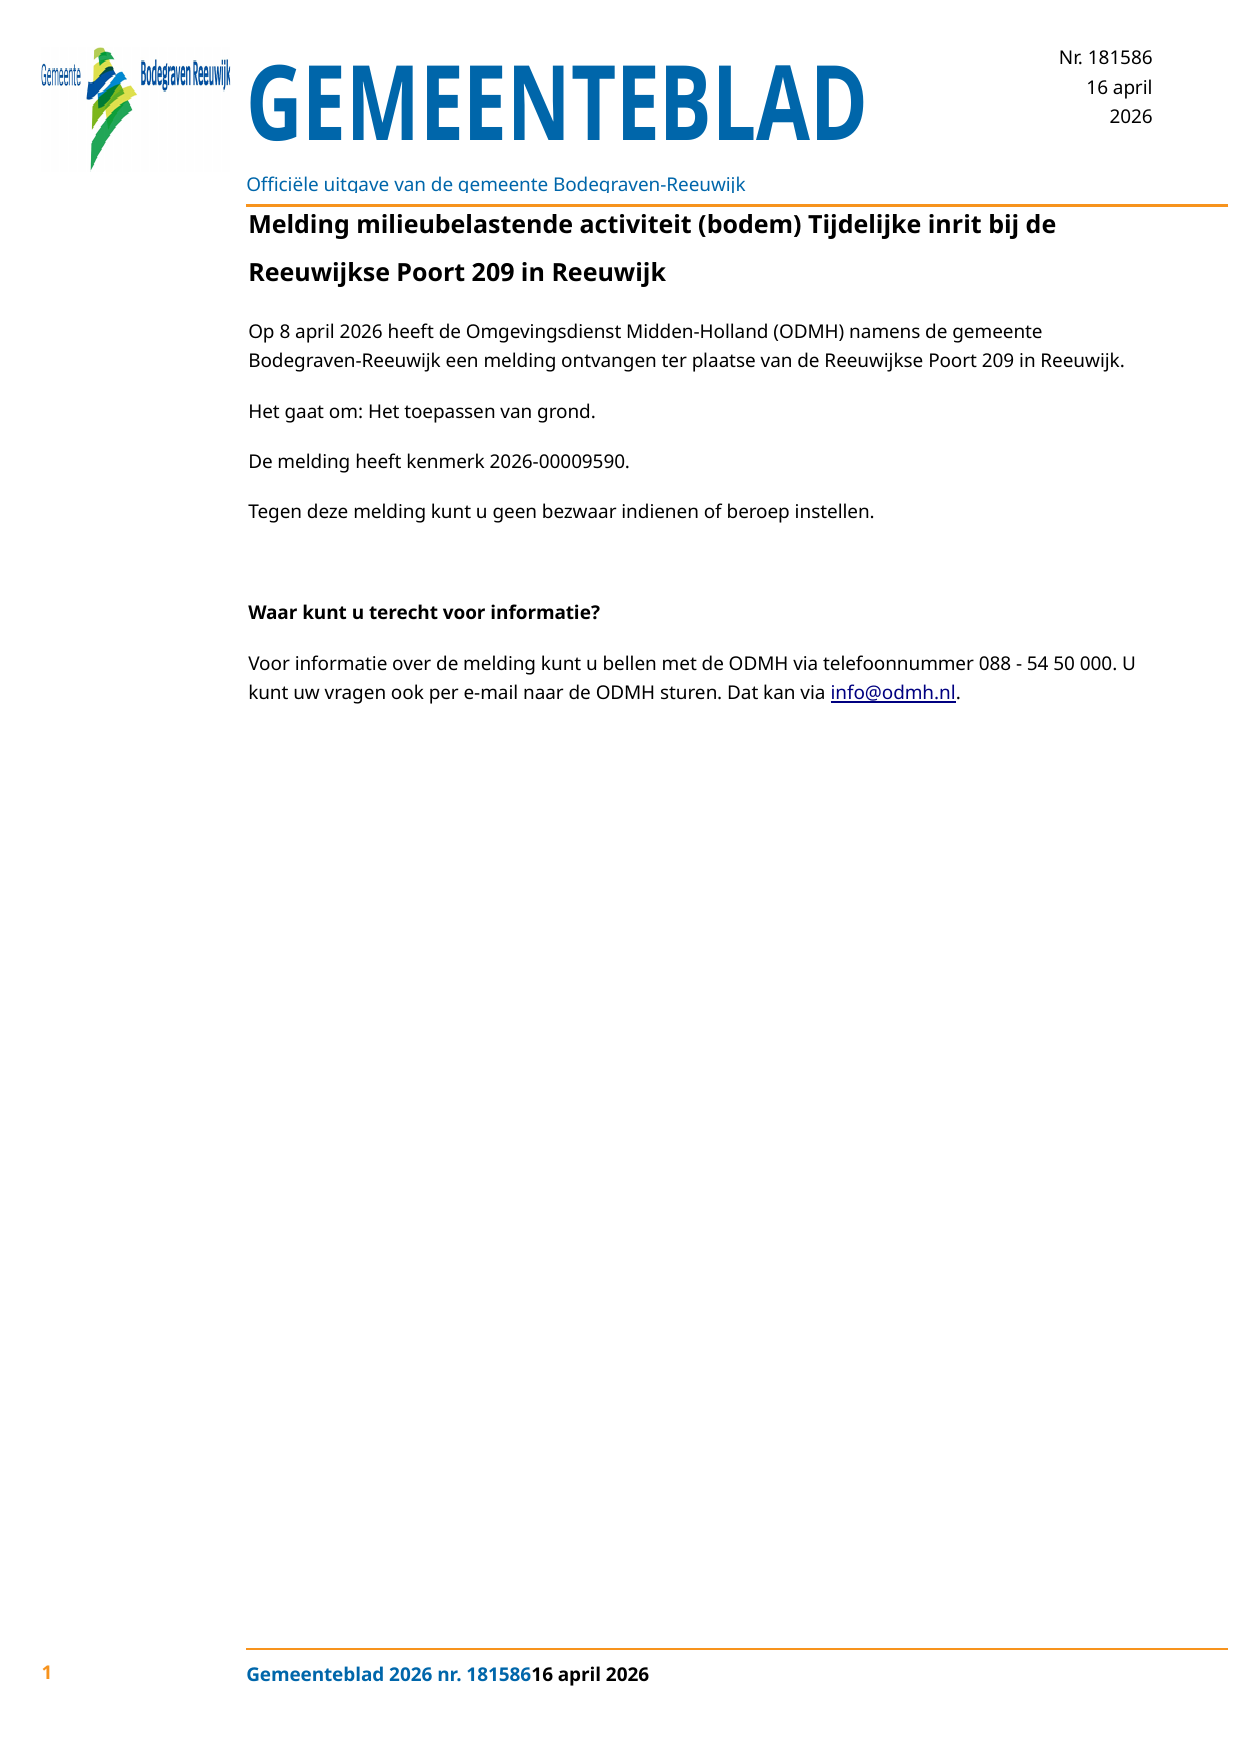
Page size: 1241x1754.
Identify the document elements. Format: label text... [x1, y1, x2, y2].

picture [41, 47, 231, 172]
text Voor informatie over de melding kunt u bellen met de ODMH via telefoonnummer 088 - 54 50 000. U kunt uw vragen ook per e-mail naar de ODMH sturen. Dat kan via info@odmh.nl. [248, 650, 1152, 705]
text Melding milieubelastende activiteit (bodem) Tijdelijke inrit bij de Reeuwijkse Poort 209 in Reeuwijk [248, 207, 1152, 288]
text Tegen deze melding kunt u geen bezwaar indienen of beroep instellen. [248, 499, 1152, 524]
text Waar kunt u terecht voor informatie? [248, 599, 1152, 625]
text Op 8 april 2026 heeft de Omgevingsdienst Midden-Holland (ODMH) namens de gemeente Bodegraven-Reeuwijk een melding ontvangen ter plaatse van de Reeuwijkse Poort 209 in Reeuwijk. [248, 318, 1152, 373]
text Het gaat om: Het toepassen van grond. [248, 398, 1152, 424]
text De melding heeft kenmerk 2026-00009590. [248, 448, 1152, 474]
